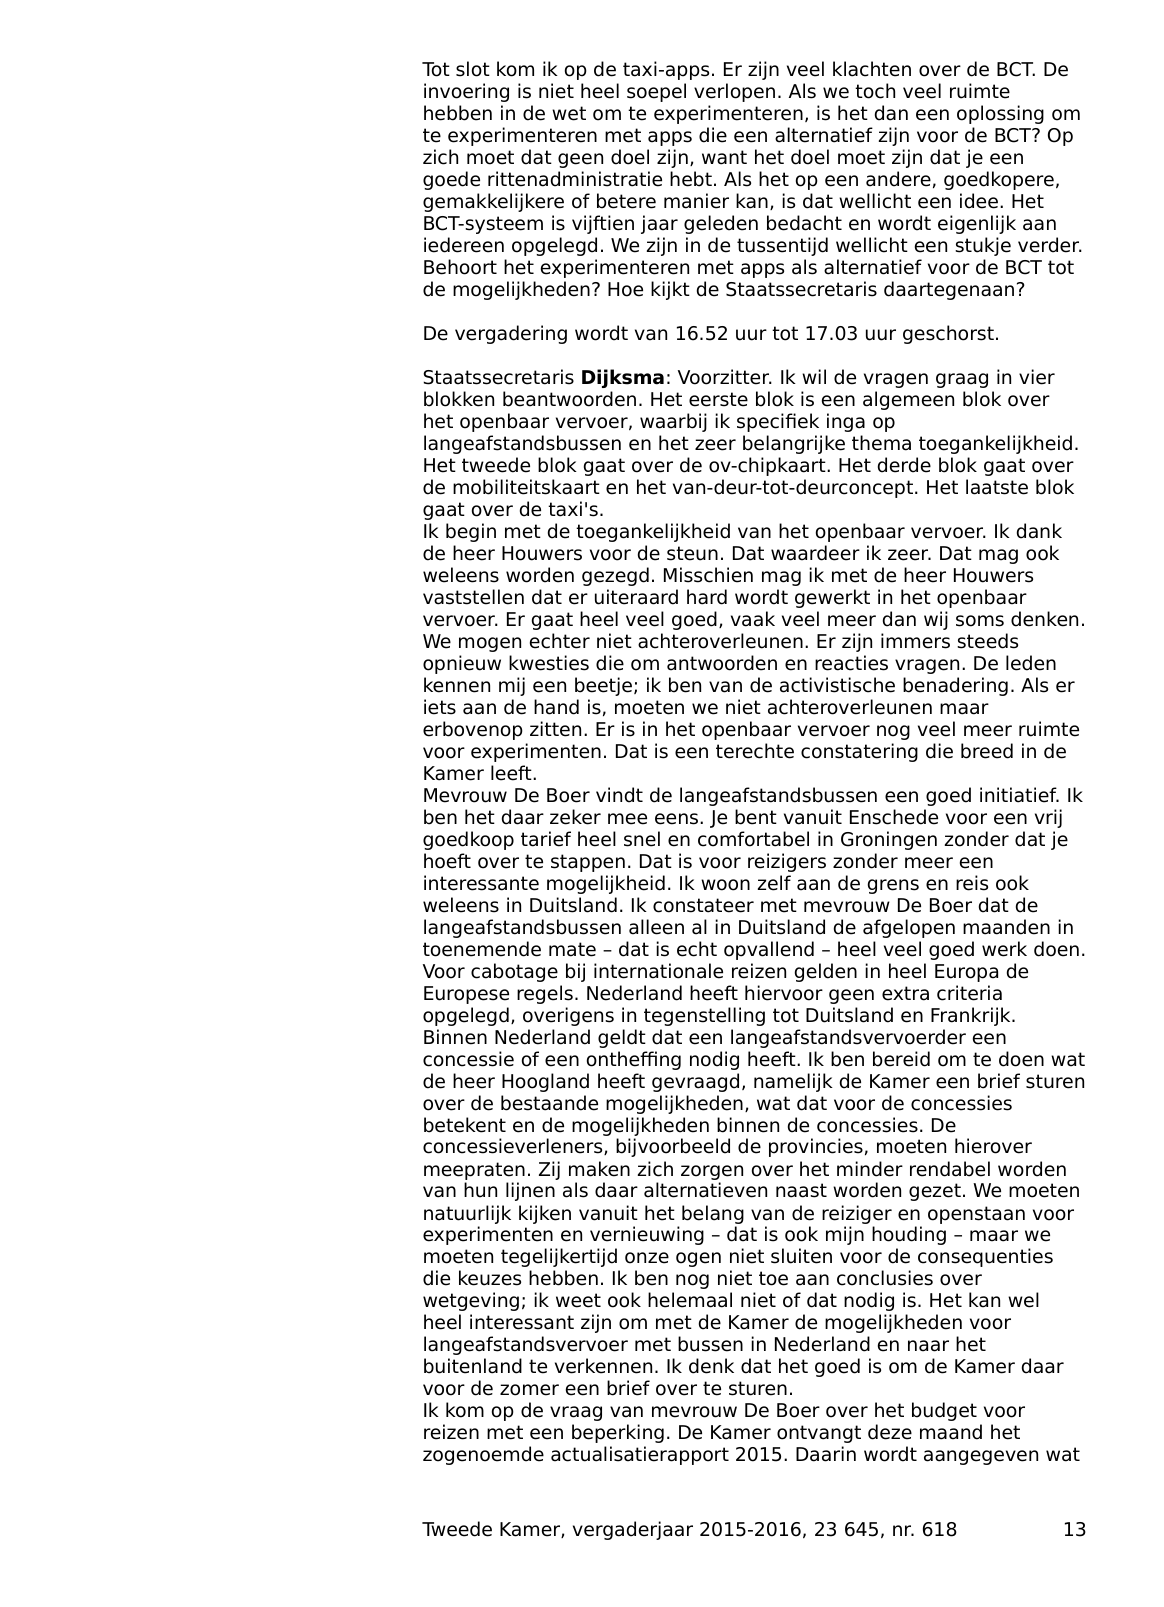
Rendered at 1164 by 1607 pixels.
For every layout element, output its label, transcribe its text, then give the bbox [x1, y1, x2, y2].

text Tot slot kom ik op de taxi-apps. Er zijn veel klachten over de BCT. De invoering is niet heel soepel verlopen. Als we toch veel ruimte hebben in de wet om te experimenteren, is het dan een oplossing om te experimenteren met apps die een alternatief zijn voor de BCT? Op zich moet dat geen doel zijn, want het doel moet zijn dat je een goede rittenadministratie hebt. Als het op een andere, goedkopere, gemakkelijkere of betere manier kan, is dat wellicht een idee. Het BCT-systeem is vijftien jaar geleden bedacht en wordt eigenlijk aan iedereen opgelegd. We zijn in de tussentijd wellicht een stukje verder. Behoort het experimenteren met apps als alternatief voor de BCT tot de mogelijkheden? Hoe kijkt de Staatssecretaris daartegenaan? [422, 59, 1087, 301]
text De vergadering wordt van 16.52 uur tot 17.03 uur geschorst. [422, 323, 1087, 345]
text Ik begin met de toegankelijkheid van het openbaar vervoer. Ik dank de heer Houwers voor de steun. Dat waardeer ik zeer. Dat mag ook weleens worden gezegd. Misschien mag ik met de heer Houwers vaststellen dat er uiteraard hard wordt gewerkt in het openbaar vervoer. Er gaat heel veel goed, vaak veel meer dan wij soms denken. We mogen echter niet achteroverleunen. Er zijn immers steeds opnieuw kwesties die om antwoorden en reacties vragen. De leden kennen mij een beetje; ik ben van de activistische benadering. Als er iets aan de hand is, moeten we niet achteroverleunen maar erbovenop zitten. Er is in het openbaar vervoer nog veel meer ruimte voor experimenten. Dat is een terechte constatering die breed in de Kamer leeft. [422, 521, 1087, 785]
text Staatssecretaris Dijksma: Voorzitter. Ik wil de vragen graag in vier blokken beantwoorden. Het eerste blok is een algemeen blok over het openbaar vervoer, waarbij ik specifiek inga op langeafstandsbussen en het zeer belangrijke thema toegankelijkheid. Het tweede blok gaat over de ov-chipkaart. Het derde blok gaat over de mobiliteitskaart en het van-deur-tot-deurconcept. Het laatste blok gaat over de taxi's. [422, 367, 1087, 521]
text Ik kom op de vraag van mevrouw De Boer over het budget voor reizen met een beperking. De Kamer ontvangt deze maand het zogenoemde actualisatierapport 2015. Daarin wordt aangegeven wat [422, 1400, 1087, 1466]
text Mevrouw De Boer vindt de langeafstandsbussen een goed initiatief. Ik ben het daar zeker mee eens. Je bent vanuit Enschede voor een vrij goedkoop tarief heel snel en comfortabel in Groningen zonder dat je hoeft over te stappen. Dat is voor reizigers zonder meer een interessante mogelijkheid. Ik woon zelf aan de grens en reis ook weleens in Duitsland. Ik constateer met mevrouw De Boer dat de langeafstandsbussen alleen al in Duitsland de afgelopen maanden in toenemende mate – dat is echt opvallend – heel veel goed werk doen. Voor cabotage bij internationale reizen gelden in heel Europa de Europese regels. Nederland heeft hiervoor geen extra criteria opgelegd, overigens in tegenstelling tot Duitsland en Frankrijk. Binnen Nederland geldt dat een langeafstandsvervoerder een concessie of een ontheffing nodig heeft. Ik ben bereid om te doen wat de heer Hoogland heeft gevraagd, namelijk de Kamer een brief sturen over de bestaande mogelijkheden, wat dat voor de concessies betekent en de mogelijkheden binnen de concessies. De concessieverleners, bijvoorbeeld de provincies, moeten hierover meepraten. Zij maken zich zorgen over het minder rendabel worden van hun lijnen als daar alternatieven naast worden gezet. We moeten natuurlijk kijken vanuit het belang van de reiziger en openstaan voor experimenten en vernieuwing – dat is ook mijn houding – maar we moeten tegelijkertijd onze ogen niet sluiten voor de consequenties die keuzes hebben. Ik ben nog niet toe aan conclusies over wetgeving; ik weet ook helemaal niet of dat nodig is. Het kan wel heel interessant zijn om met de Kamer de mogelijkheden voor langeafstandsvervoer met bussen in Nederland en naar het buitenland te verkennen. Ik denk dat het goed is om de Kamer daar voor de zomer een brief over te sturen. [422, 785, 1087, 1400]
